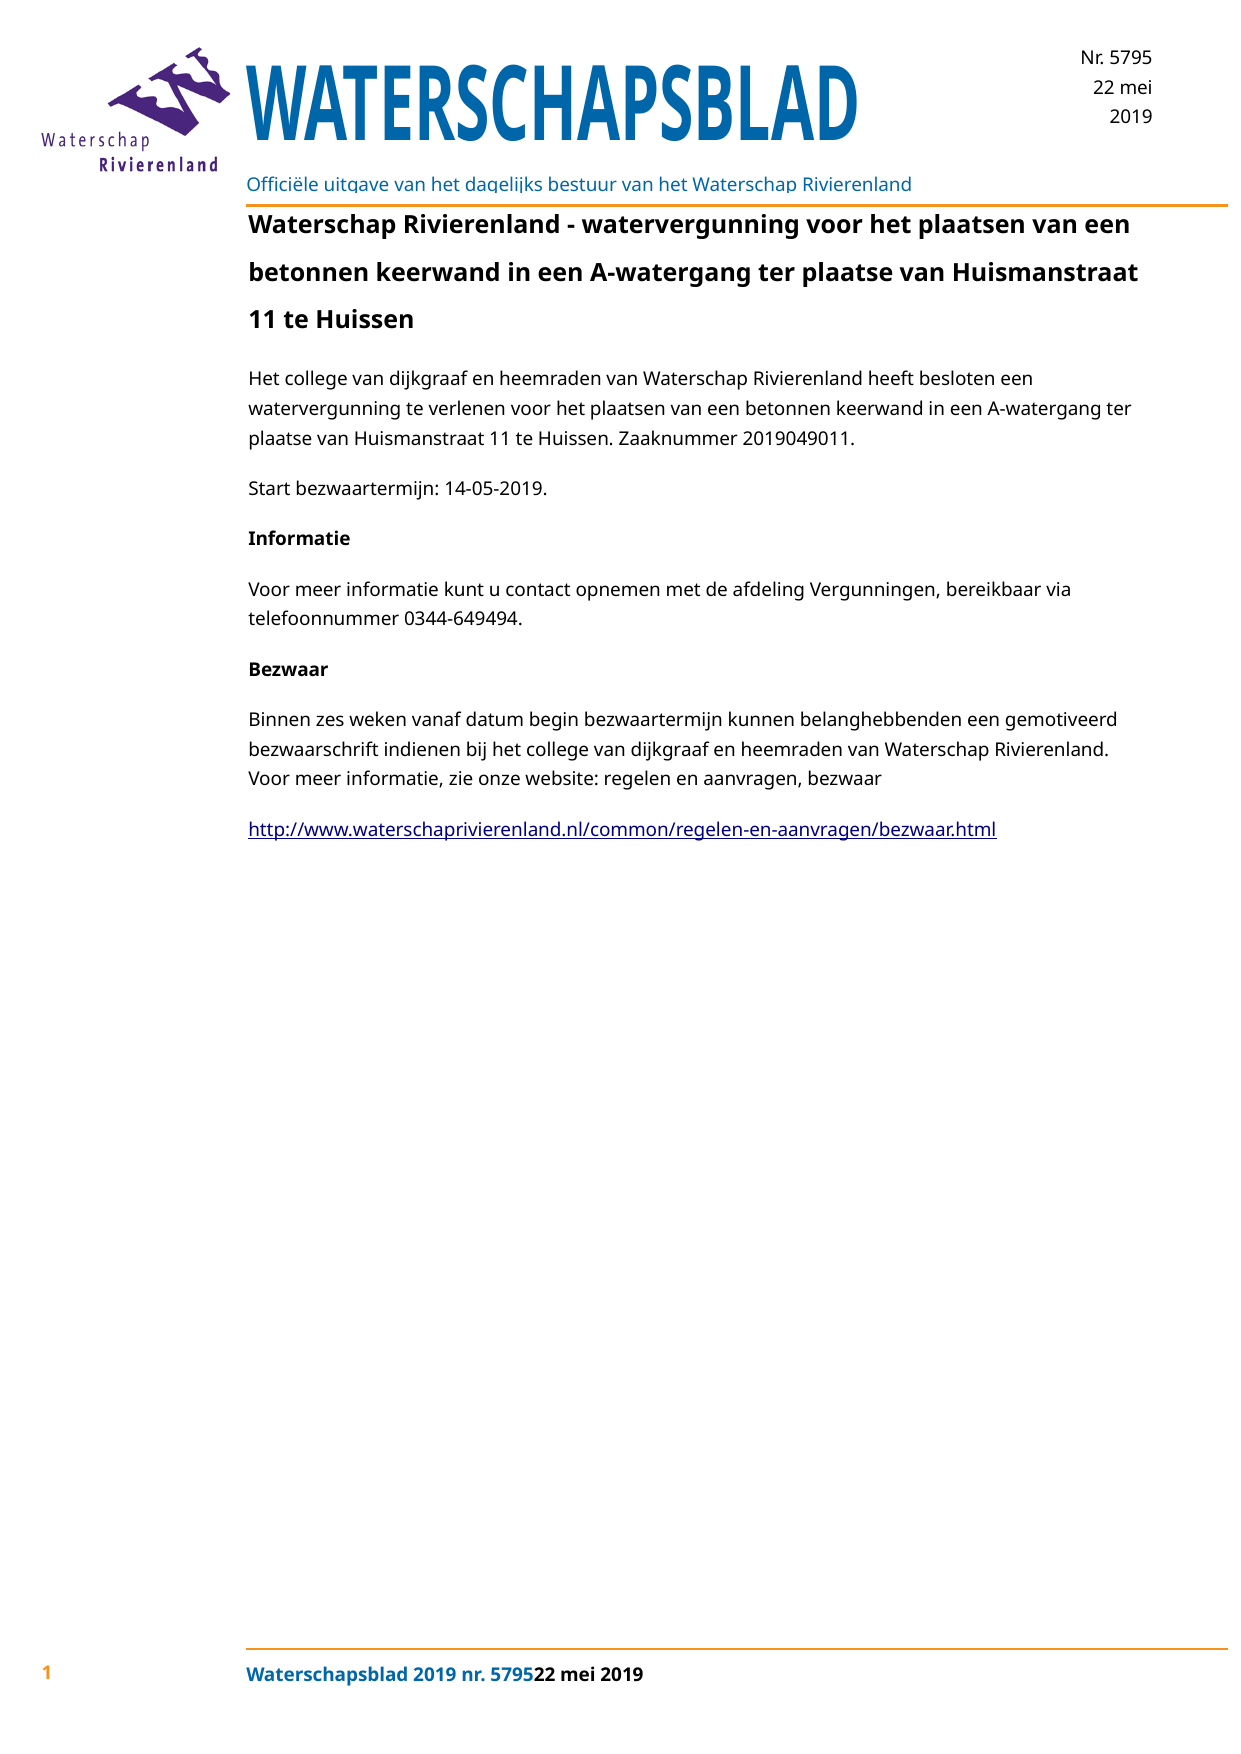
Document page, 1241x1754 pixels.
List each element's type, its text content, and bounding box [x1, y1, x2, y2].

text Bezwaar [248, 656, 1152, 682]
picture [41, 47, 231, 172]
text Waterschap Rivierenland - watervergunning voor het plaatsen van een betonnen keerwand in een A-watergang ter plaatse van Huismanstraat 11 te Huissen [248, 207, 1152, 336]
text Start bezwaartermijn: 14-05-2019. [248, 475, 1152, 501]
text http://www.waterschaprivierenland.nl/common/regelen-en-aanvragen/bezwaar.html [248, 816, 1152, 842]
text Informatie [248, 526, 1152, 551]
text Binnen zes weken vanaf datum begin bezwaartermijn kunnen belanghebbenden een gemotiveerd bezwaarschrift indienen bij het college van dijkgraaf en heemraden van Waterschap Rivierenland. Voor meer informatie, zie onze website: regelen en aanvragen, bezwaar [248, 706, 1152, 791]
text Voor meer informatie kunt u contact opnemen met de afdeling Vergunningen, bereikbaar via telefoonnummer 0344-649494. [248, 576, 1152, 631]
text Het college van dijkgraaf en heemraden van Waterschap Rivierenland heeft besloten een watervergunning te verlenen voor het plaatsen van een betonnen keerwand in een A-watergang ter plaatse van Huismanstraat 11 te Huissen. Zaaknummer 2019049011. [248, 366, 1152, 450]
